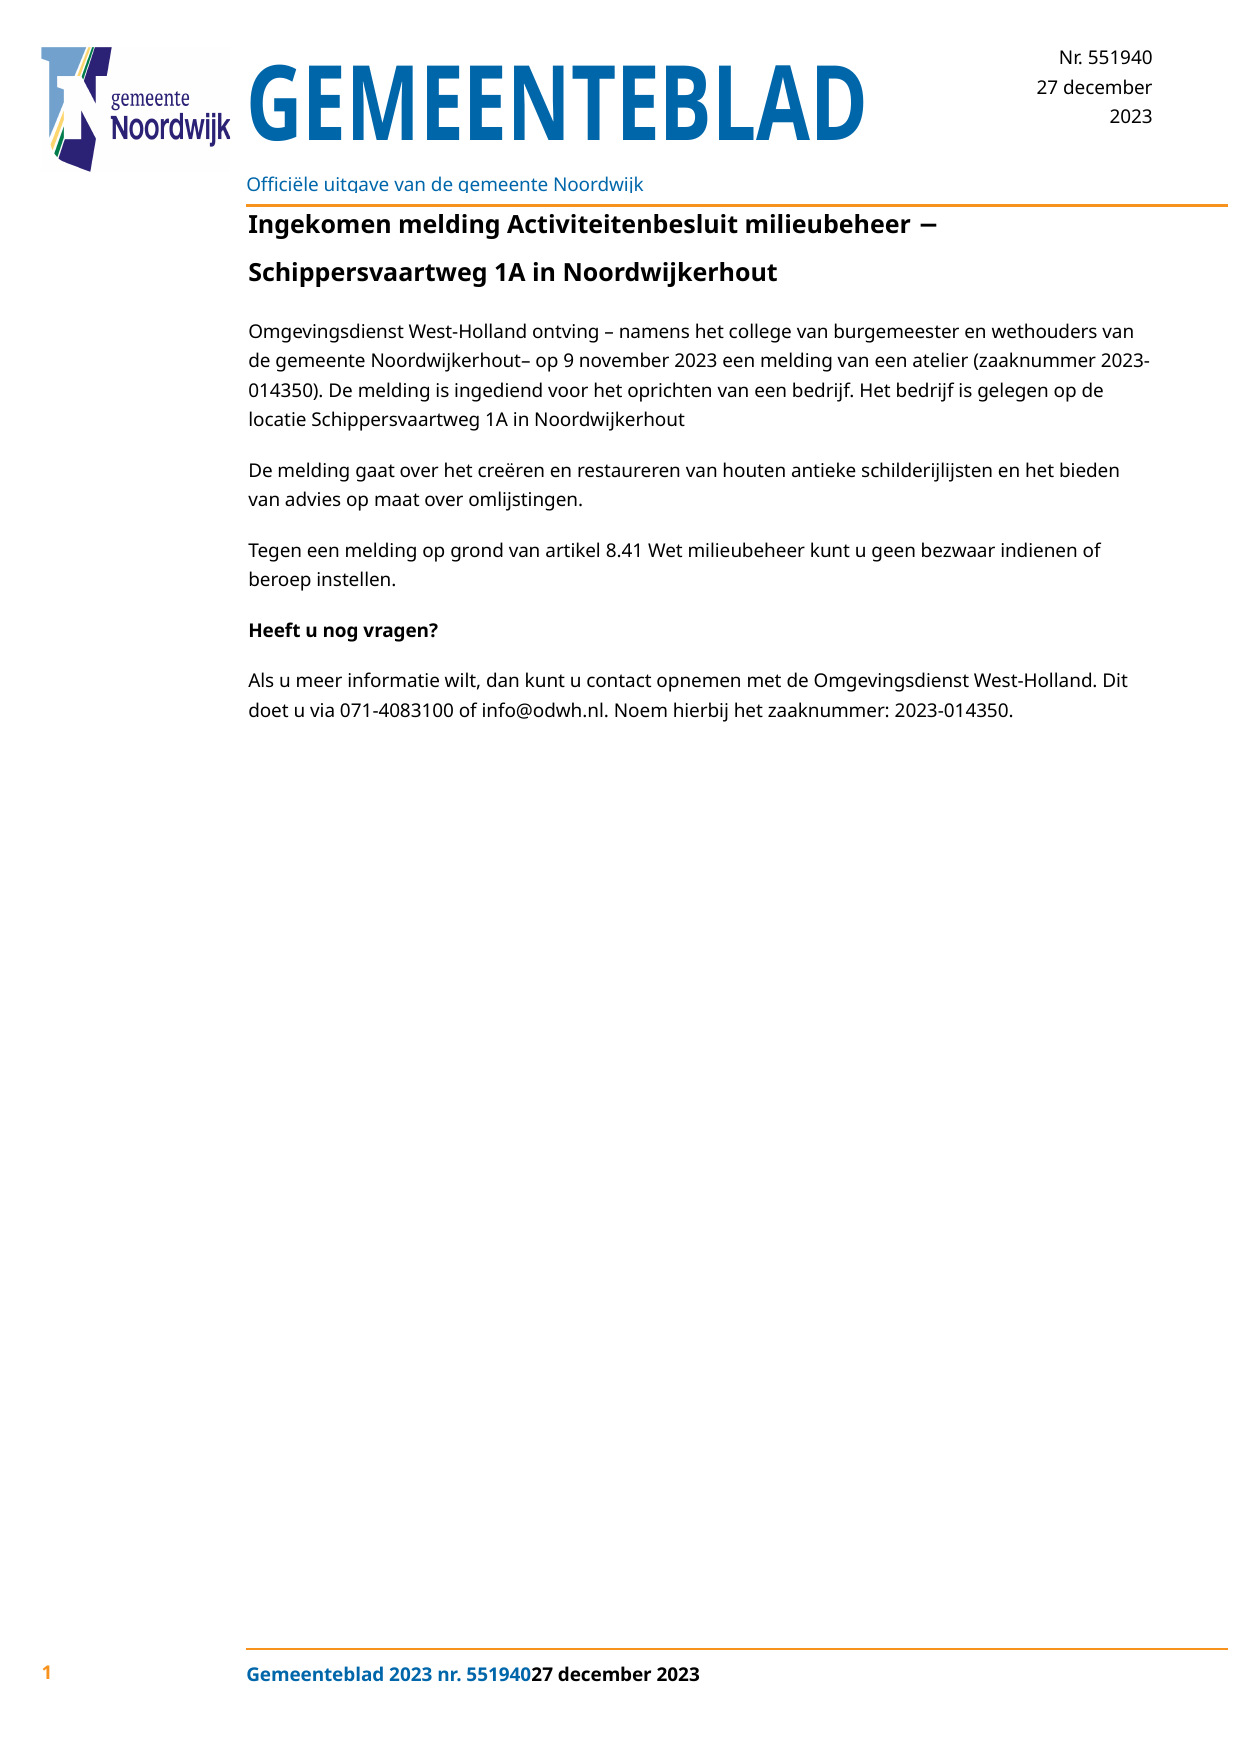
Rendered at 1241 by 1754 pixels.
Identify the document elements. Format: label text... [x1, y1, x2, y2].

text Ingekomen melding Activiteitenbesluit milieubeheer − Schippersvaartweg 1A in Noordwijkerhout [248, 207, 1152, 288]
text Omgevingsdienst West-Holland ontving – namens het college van burgemeester en wethouders van de gemeente Noordwijkerhout– op 9 november 2023 een melding van een atelier (zaaknummer 2023-014350). De melding is ingediend voor het oprichten van een bedrijf. Het bedrijf is gelegen op de locatie Schippersvaartweg 1A in Noordwijkerhout [248, 318, 1152, 432]
text De melding gaat over het creëren en restaureren van houten antieke schilderijlijsten en het bieden van advies op maat over omlijstingen. [248, 457, 1152, 512]
text Tegen een melding op grond van artikel 8.41 Wet milieubeheer kunt u geen bezwaar indienen of beroep instellen. [248, 537, 1152, 592]
text Als u meer informatie wilt, dan kunt u contact opnemen met de Omgevingsdienst West-Holland. Dit doet u via 071‑4083100 of info@odwh.nl. Noem hierbij het zaaknummer: 2023-014350. [248, 667, 1152, 723]
text Heeft u nog vragen? [248, 617, 1152, 643]
picture [41, 47, 231, 172]
